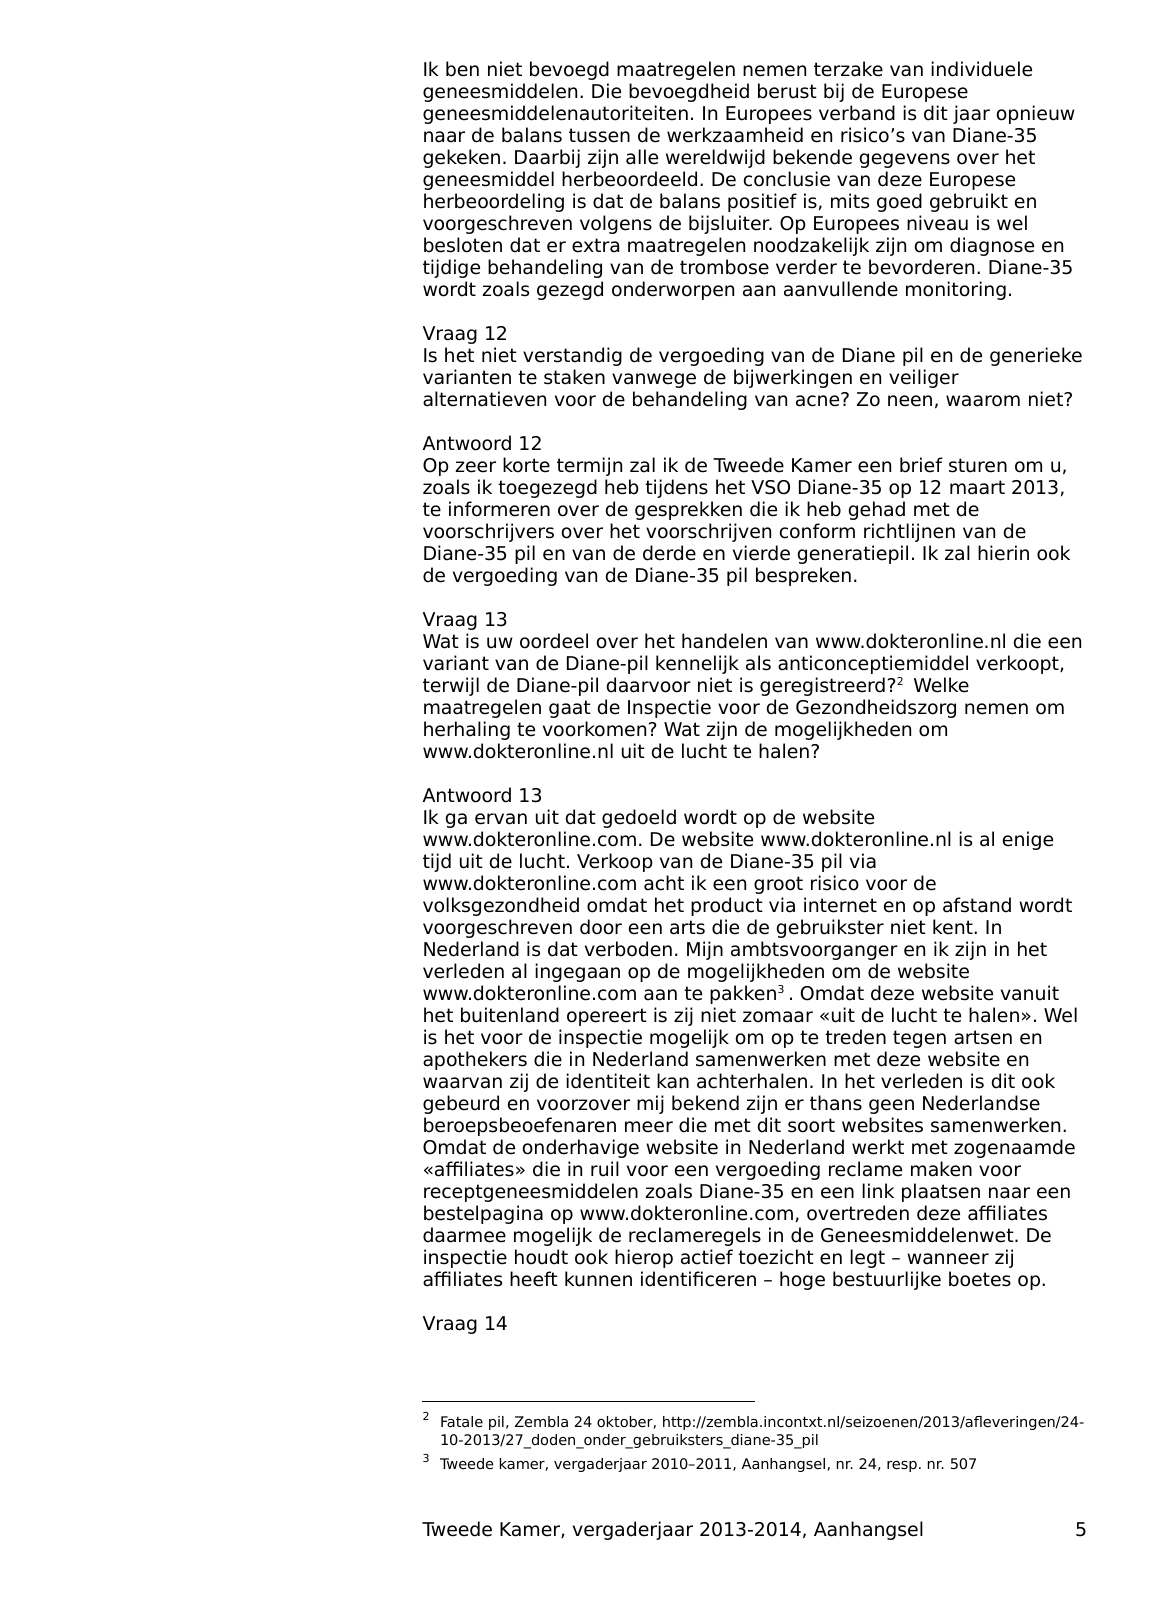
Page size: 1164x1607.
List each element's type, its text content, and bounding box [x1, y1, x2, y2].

text Vraag 12 [422, 323, 1087, 345]
text Antwoord 13 [422, 785, 1087, 807]
text Wat is uw oordeel over het handelen van www.dokteronline.nl die een variant van de Diane-pil kennelijk als anticonceptiemiddel verkoopt, terwijl de Diane-pil daarvoor niet is geregistreerd? Welke maatregelen gaat de Inspectie voor de Gezondheidszorg nemen om herhaling te voorkomen? Wat zijn de mogelijkheden om www.dokteronline.nl uit de lucht te halen? [422, 631, 1087, 763]
text Omdat de onderhavige website in Nederland werkt met zogenaamde «affiliates» die in ruil voor een vergoeding reclame maken voor receptgeneesmiddelen zoals Diane-35 en een link plaatsen naar een bestelpagina op www.dokteronline.com, overtreden deze affiliates daarmee mogelijk de reclameregels in de Geneesmiddelenwet. De inspectie houdt ook hierop actief toezicht en legt – wanneer zij affiliates heeft kunnen identificeren – hoge bestuurlijke boetes op. [422, 1137, 1087, 1291]
text Is het niet verstandig de vergoeding van de Diane pil en de generieke varianten te staken vanwege de bijwerkingen en veiliger alternatieven voor de behandeling van acne? Zo neen, waarom niet? [422, 345, 1087, 411]
text Vraag 13 [422, 609, 1087, 631]
text Ik ben niet bevoegd maatregelen nemen terzake van individuele geneesmiddelen. Die bevoegdheid berust bij de Europese geneesmiddelenautoriteiten. In Europees verband is dit jaar opnieuw naar de balans tussen de werkzaamheid en risico’s van Diane-35 gekeken. Daarbij zijn alle wereldwijd bekende gegevens over het geneesmiddel herbeoordeeld. De conclusie van deze Europese herbeoordeling is dat de balans positief is, mits goed gebruikt en voorgeschreven volgens de bijsluiter. Op Europees niveau is wel besloten dat er extra maatregelen noodzakelijk zijn om diagnose en tijdige behandeling van de trombose verder te bevorderen. Diane-35 wordt zoals gezegd onderworpen aan aanvullende monitoring. [422, 59, 1087, 301]
text Op zeer korte termijn zal ik de Tweede Kamer een brief sturen om u, zoals ik toegezegd heb tijdens het VSO Diane-35 op 12 maart 2013, te informeren over de gesprekken die ik heb gehad met de voorschrijvers over het voorschrijven conform richtlijnen van de Diane-35 pil en van de derde en vierde generatiepil. Ik zal hierin ook de vergoeding van de Diane-35 pil bespreken. [422, 455, 1087, 587]
text Tweede kamer, vergaderjaar 2010–2011, Aanhangsel, nr. 24, resp. nr. 507 [422, 1452, 1087, 1474]
text Ik ga ervan uit dat gedoeld wordt op de website www.dokteronline.com. De website www.dokteronline.nl is al enige tijd uit de lucht. Verkoop van de Diane-35 pil via www.dokteronline.com acht ik een groot risico voor de volksgezondheid omdat het product via internet en op afstand wordt voorgeschreven door een arts die de gebruikster niet kent. In Nederland is dat verboden. Mijn ambtsvoorganger en ik zijn in het verleden al ingegaan op de mogelijkheden om de website www.dokteronline.com aan te pakken. Omdat deze website vanuit het buitenland opereert is zij niet zomaar «uit de lucht te halen». Wel is het voor de inspectie mogelijk om op te treden tegen artsen en apothekers die in Nederland samenwerken met deze website en waarvan zij de identiteit kan achterhalen. In het verleden is dit ook gebeurd en voorzover mij bekend zijn er thans geen Nederlandse beroepsbeoefenaren meer die met dit soort websites samenwerken. [422, 807, 1087, 1137]
text Vraag 14 [422, 1313, 1087, 1335]
text Antwoord 12 [422, 433, 1087, 455]
text Fatale pil, Zembla 24 oktober, http://zembla.incontxt.nl/seizoenen/2013/afleveringen/24-10-2013/27_doden_onder_gebruiksters_diane-35_pil [422, 1410, 1087, 1449]
